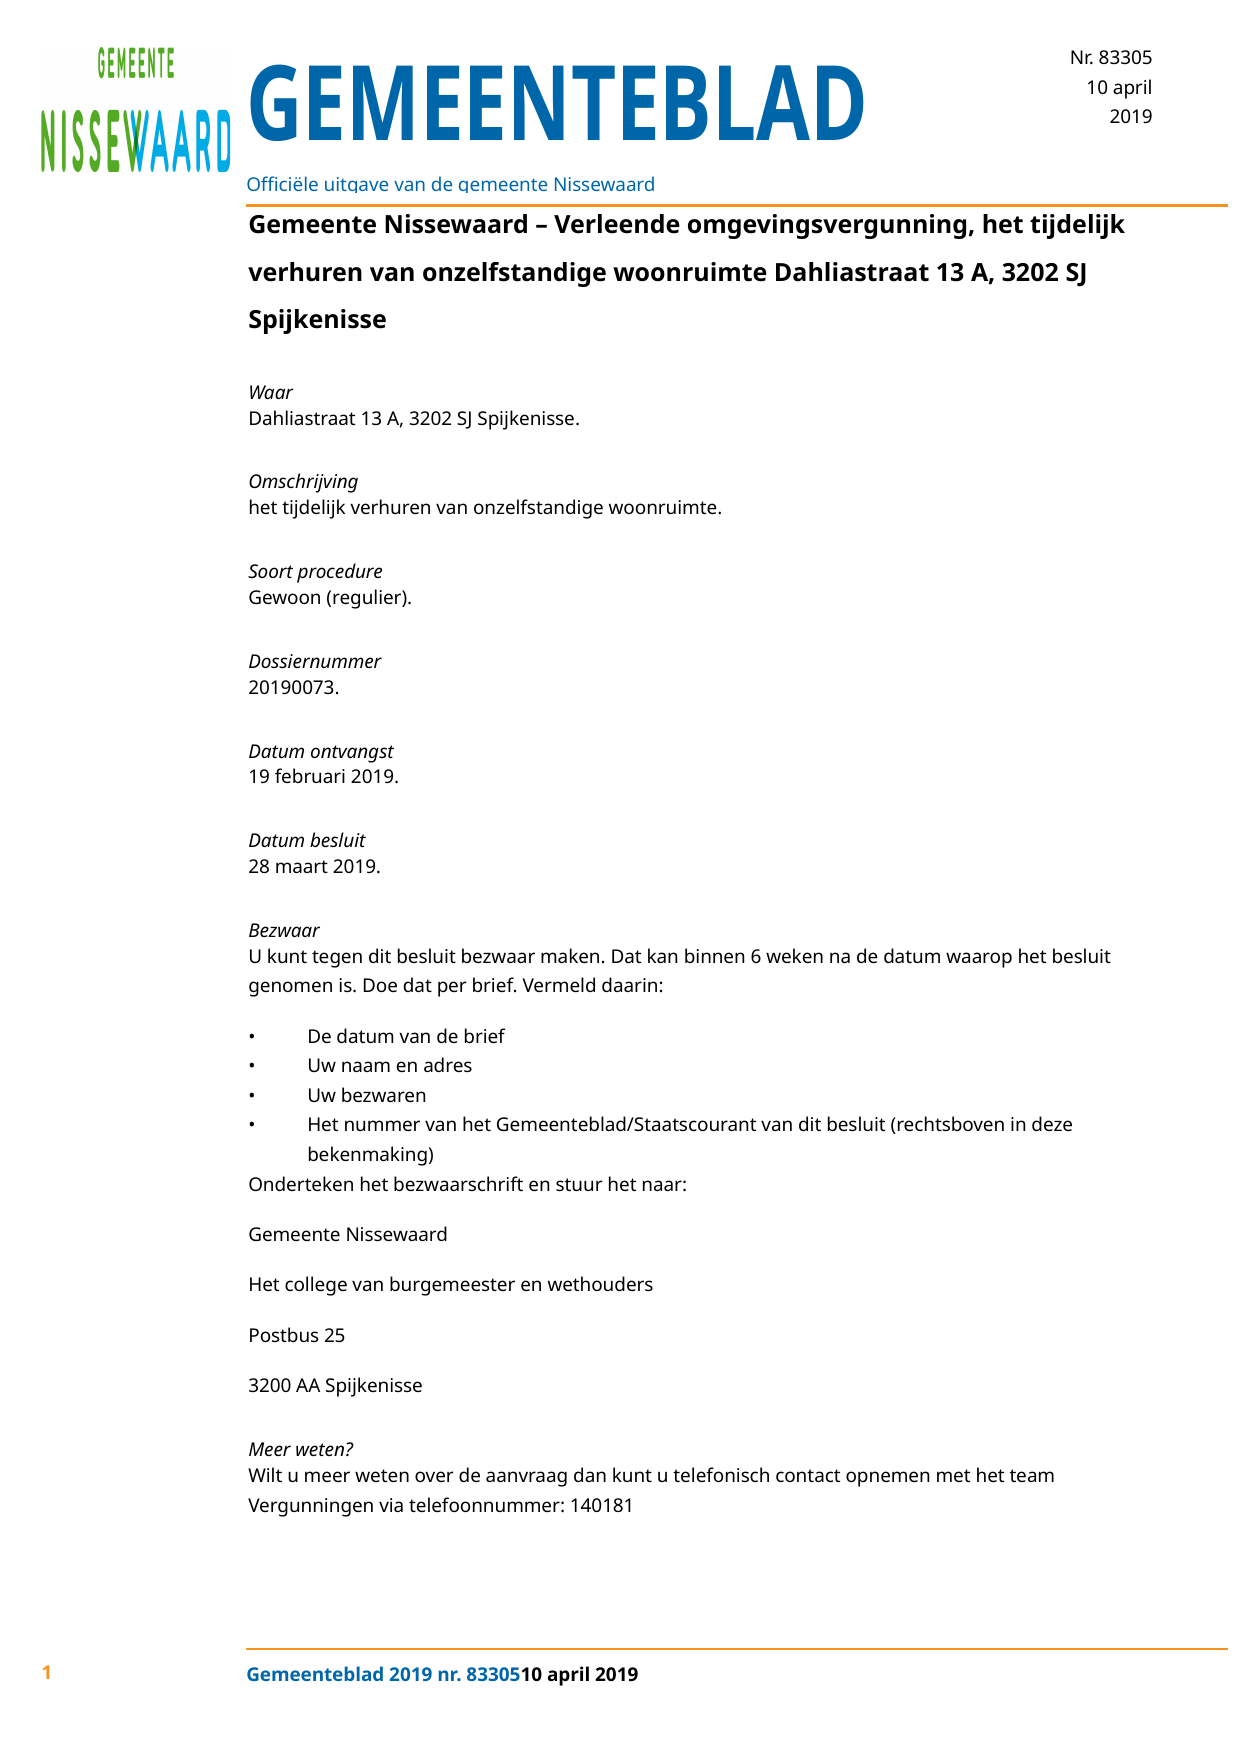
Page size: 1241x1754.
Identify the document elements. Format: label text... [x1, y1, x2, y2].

text Datum ontvangst [248, 738, 1152, 763]
text Wilt u meer weten over de aanvraag dan kunt u telefonisch contact opnemen met het team Vergunningen via telefoonnummer: 140181 [248, 1462, 1152, 1517]
text 20190073. [248, 674, 1152, 699]
text 28 maart 2019. [248, 853, 1152, 879]
text 3200 AA Spijkenisse [248, 1372, 1152, 1398]
text Gemeente Nissewaard [248, 1221, 1152, 1247]
text Het college van burgemeester en wethouders [248, 1272, 1152, 1297]
picture [41, 47, 231, 172]
list De datum van de brief [248, 1023, 1152, 1049]
text Omschrijving [248, 469, 1152, 494]
list Uw bezwaren [248, 1082, 1152, 1108]
text Datum besluit [248, 827, 1152, 853]
picture [176, 157, 187, 172]
text U kunt tegen dit besluit bezwaar maken. Dat kan binnen 6 weken na de datum waarop het besluit genomen is. Doe dat per brief. Vermeld daarin: [248, 943, 1152, 998]
list Uw naam en adres [248, 1052, 1152, 1078]
text Gemeente Nissewaard – Verleende omgevingsvergunning, het tijdelijk verhuren van onzelfstandige woonruimte Dahliastraat 13 A, 3202 SJ Spijkenisse [248, 207, 1152, 336]
text Dahliastraat 13 A, 3202 SJ Spijkenisse. [248, 405, 1152, 431]
text Soort procedure [248, 558, 1152, 584]
text 19 februari 2019. [248, 763, 1152, 789]
text Waar [248, 379, 1152, 405]
list Het nummer van het Gemeenteblad/Staatscourant van dit besluit (rechtsboven in deze bekenmaking) [248, 1112, 1152, 1167]
picture [154, 157, 165, 172]
text Bezwaar [248, 917, 1152, 943]
text Dossiernummer [248, 648, 1152, 674]
picture [200, 151, 206, 172]
text Postbus 25 [248, 1322, 1152, 1348]
picture [222, 122, 227, 160]
text Gewoon (regulier). [248, 584, 1152, 610]
text Onderteken het bezwaarschrift en stuur het naar: [248, 1171, 1152, 1197]
picture [201, 122, 206, 138]
text het tijdelijk verhuren van onzelfstandige woonruimte. [248, 494, 1152, 520]
text Meer weten? [248, 1436, 1152, 1462]
